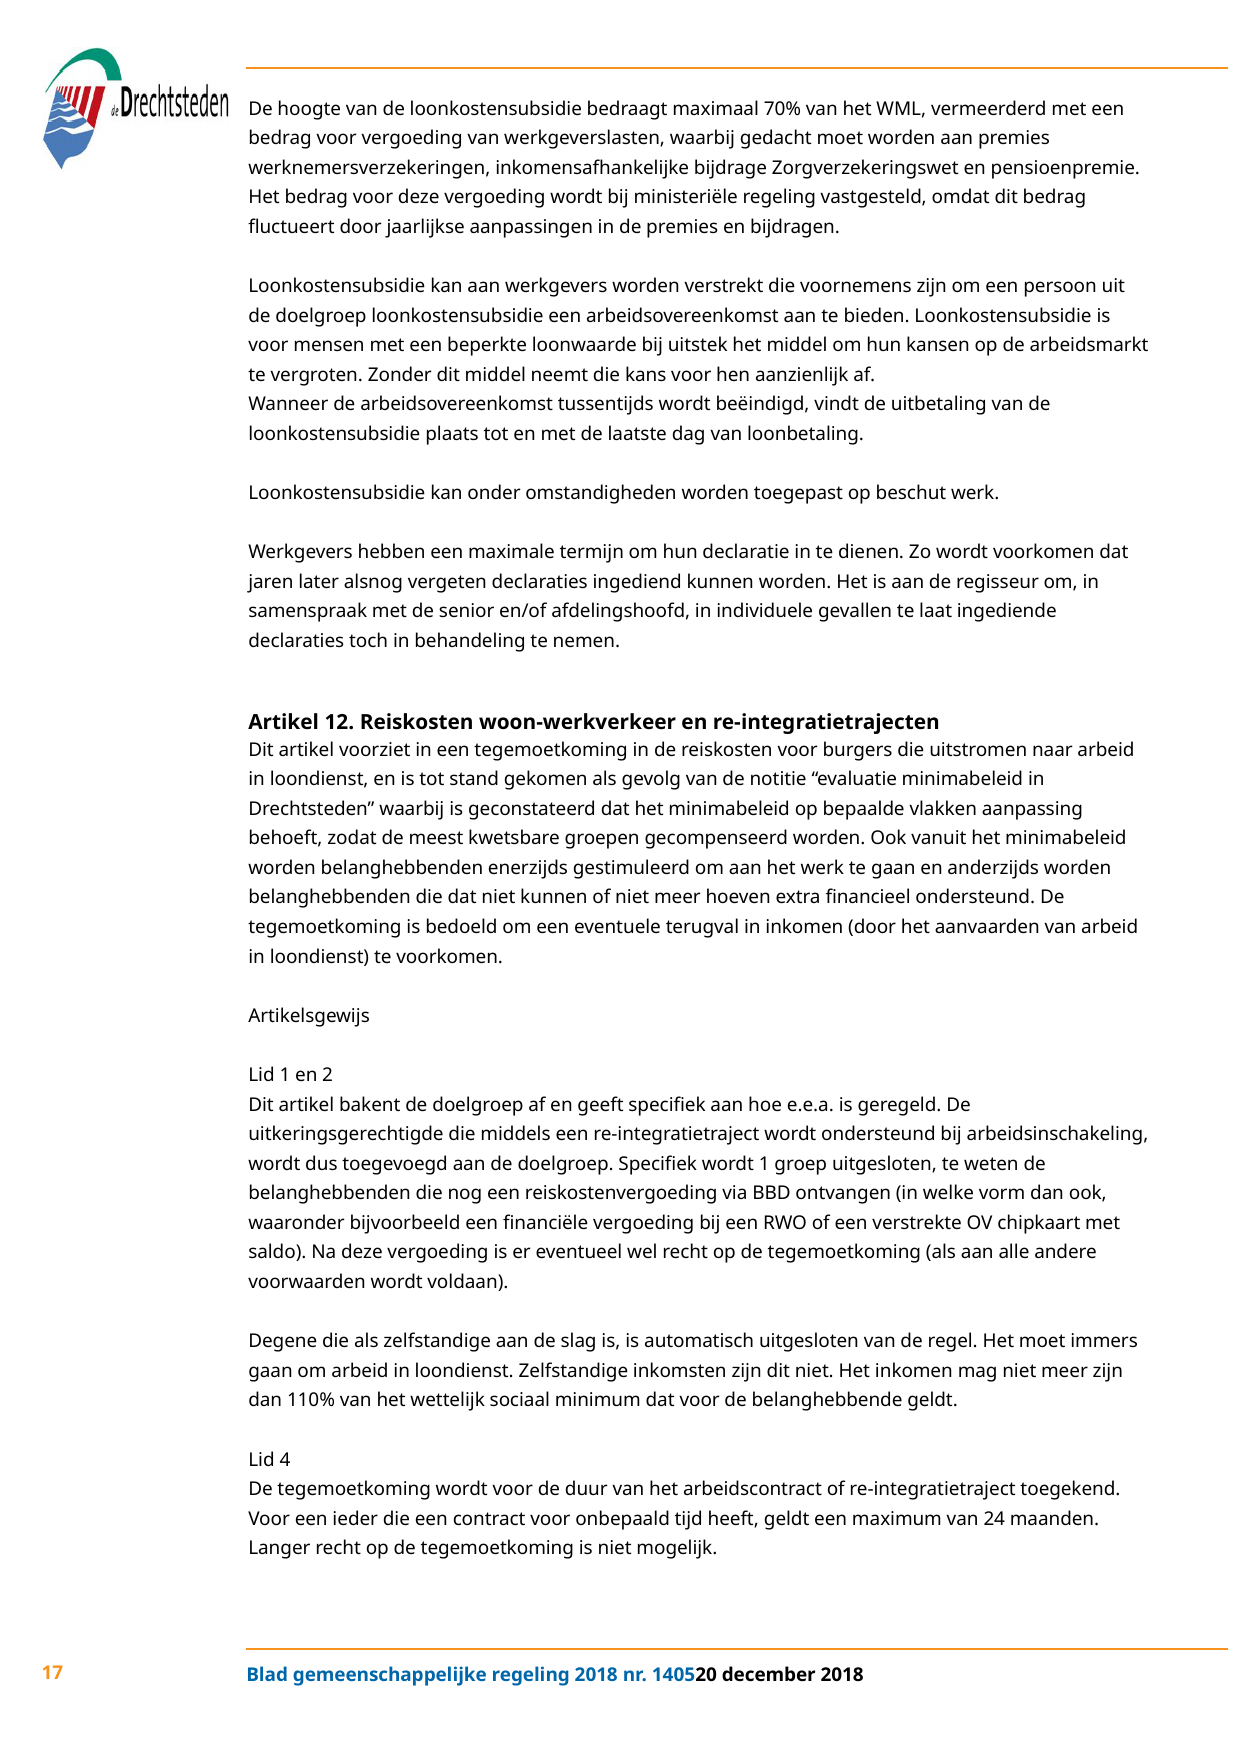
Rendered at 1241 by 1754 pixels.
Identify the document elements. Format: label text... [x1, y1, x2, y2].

text Werkgevers hebben een maximale termijn om hun declaratie in te dienen. Zo wordt voorkomen dat jaren later alsnog vergeten declaraties ingediend kunnen worden. Het is aan de regisseur om, in samenspraak met de senior en/of afdelingshoofd, in individuele gevallen te laat ingediende declaraties toch in behandeling te nemen. [248, 538, 1152, 653]
text Lid 4 [248, 1446, 1152, 1471]
text Lid 1 en 2 [248, 1061, 1152, 1087]
text De tegemoetkoming wordt voor de duur van het arbeidscontract of re-integratietraject toegekend. Voor een ieder die een contract voor onbepaald tijd heeft, geldt een maximum van 24 maanden. Langer recht op de tegemoetkoming is niet mogelijk. [248, 1475, 1152, 1560]
text Loonkostensubsidie kan onder omstandigheden worden toegepast op beschut werk. [248, 479, 1152, 505]
text Artikelsgewijs [248, 1002, 1152, 1028]
text Dit artikel bakent de doelgroep af en geeft specifiek aan hoe e.e.a. is geregeld. De uitkeringsgerechtigde die middels een re-integratietraject wordt ondersteund bij arbeidsinschakeling, wordt dus toegevoegd aan de doelgroep. Specifiek wordt 1 groep uitgesloten, te weten de belanghebbenden die nog een reiskostenvergoeding via BBD ontvangen (in welke vorm dan ook, waaronder bijvoorbeeld een financiële vergoeding bij een RWO of een verstrekte OV chipkaart met saldo). Na deze vergoeding is er eventueel wel recht op de tegemoetkoming (als aan alle andere voorwaarden wordt voldaan). [248, 1091, 1152, 1294]
text Loonkostensubsidie kan aan werkgevers worden verstrekt die voornemens zijn om een persoon uit de doelgroep loonkostensubsidie een arbeidsovereenkomst aan te bieden. Loonkostensubsidie is voor mensen met een beperkte loonwaarde bij uitstek het middel om hun kansen op de arbeidsmarkt te vergroten. Zonder dit middel neemt die kans voor hen aanzienlijk af. [248, 272, 1152, 387]
text De hoogte van de loonkostensubsidie bedraagt maximaal 70% van het WML, vermeerderd met een bedrag voor vergoeding van werkgeverslasten, waarbij gedacht moet worden aan premies werknemersverzekeringen, inkomensafhankelijke bijdrage Zorgverzekeringswet en pensioenpremie. Het bedrag voor deze vergoeding wordt bij ministeriële regeling vastgesteld, omdat dit bedrag fluctueert door jaarlijkse aanpassingen in de premies en bijdragen. [248, 95, 1152, 239]
text Degene die als zelfstandige aan de slag is, is automatisch uitgesloten van de regel. Het moet immers gaan om arbeid in loondienst. Zelfstandige inkomsten zijn dit niet. Het inkomen mag niet meer zijn dan 110% van het wettelijk sociaal minimum dat voor de belanghebbende geldt. [248, 1327, 1152, 1412]
text Wanneer de arbeidsovereenkomst tussentijds wordt beëindigd, vindt de uitbetaling van de loonkostensubsidie plaats tot en met de laatste dag van loonbetaling. [248, 391, 1152, 446]
text Artikel 12. Reiskosten woon-werkverkeer en re-integratietrajecten [248, 707, 1152, 736]
picture [41, 47, 231, 172]
text Dit artikel voorziet in een tegemoetkoming in de reiskosten voor burgers die uitstromen naar arbeid in loondienst, en is tot stand gekomen als gevolg van de notitie “evaluatie minimabeleid in Drechtsteden” waarbij is geconstateerd dat het minimabeleid op bepaalde vlakken aanpassing behoeft, zodat de meest kwetsbare groepen gecompenseerd worden. Ook vanuit het minimabeleid worden belanghebbenden enerzijds gestimuleerd om aan het werk te gaan en anderzijds worden belanghebbenden die dat niet kunnen of niet meer hoeven extra financieel ondersteund. De tegemoetkoming is bedoeld om een eventuele terugval in inkomen (door het aanvaarden van arbeid in loondienst) te voorkomen. [248, 736, 1152, 968]
